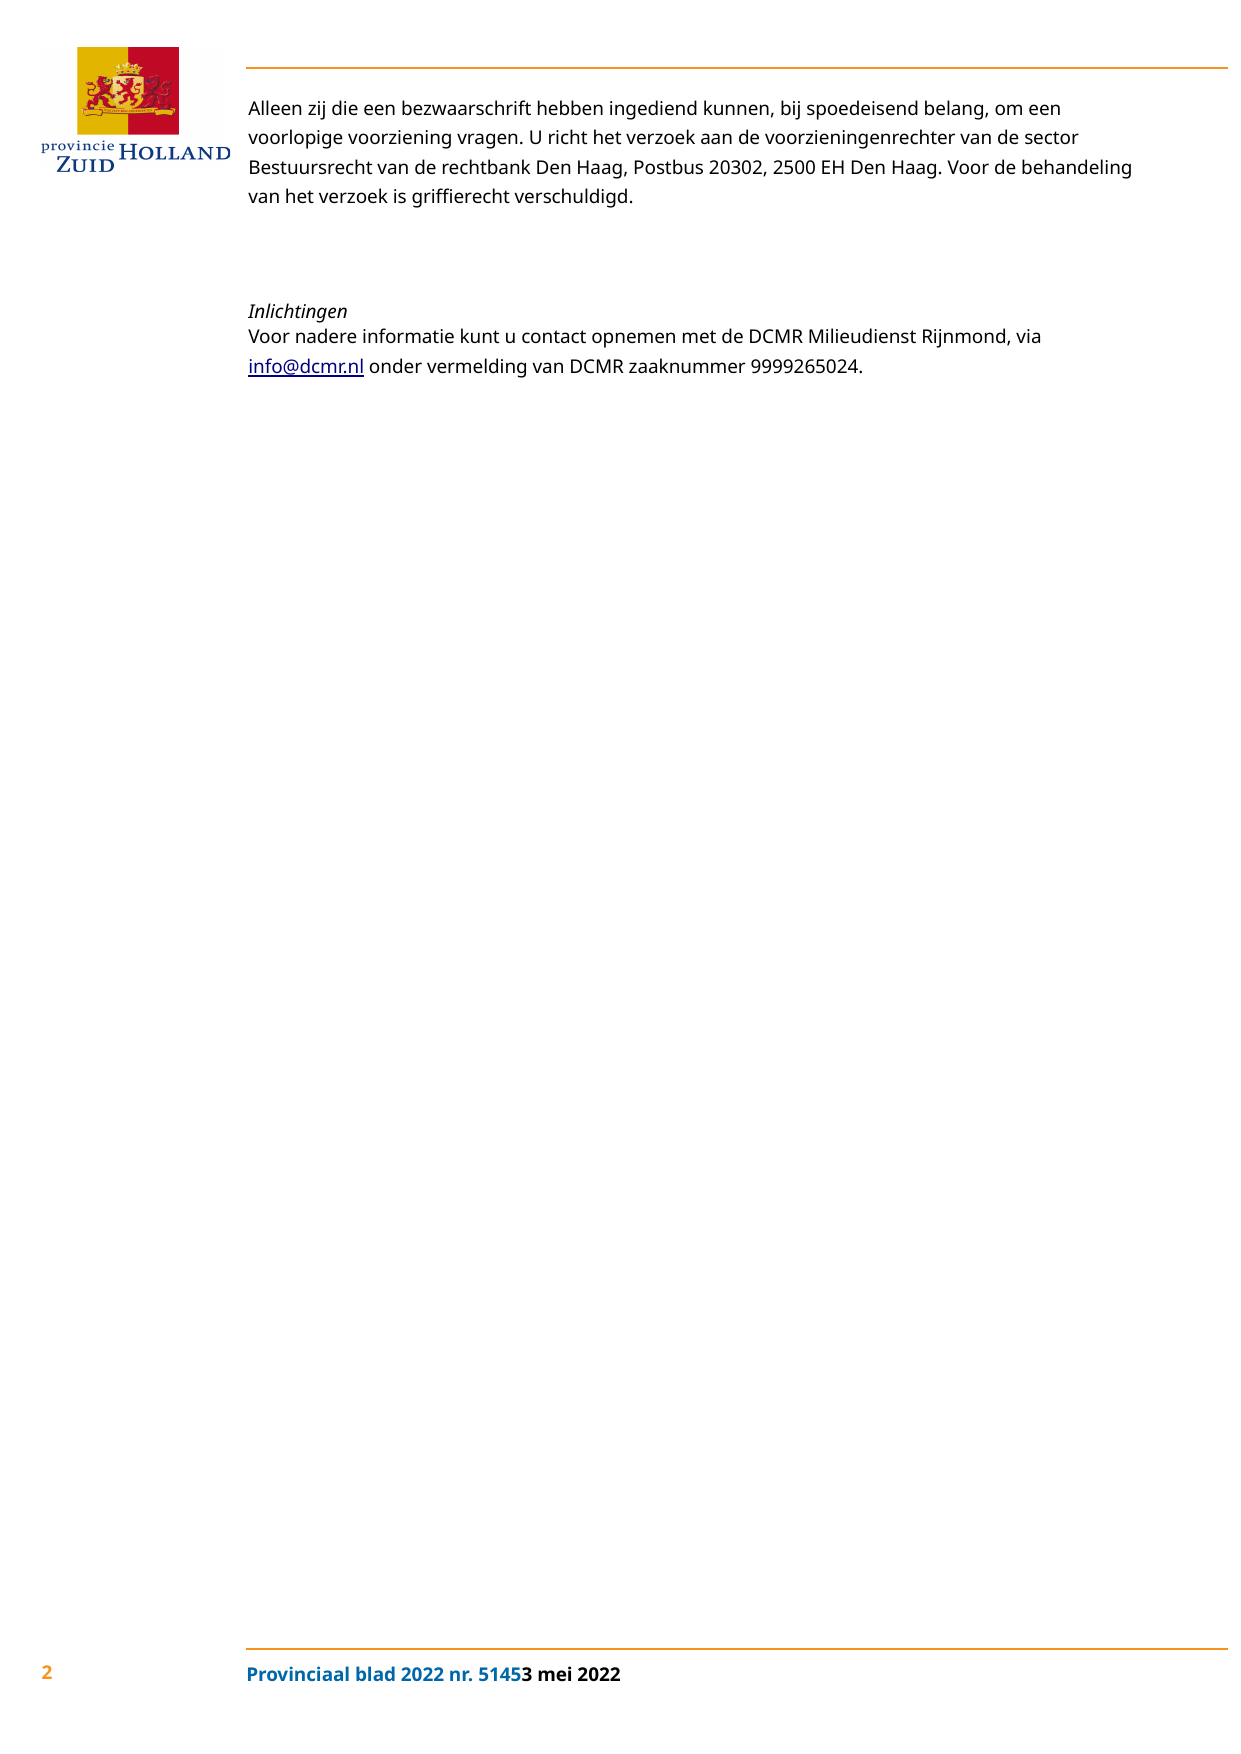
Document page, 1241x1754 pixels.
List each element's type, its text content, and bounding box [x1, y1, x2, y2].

text Alleen zij die een bezwaarschrift hebben ingediend kunnen, bij spoedeisend belang, om een voorlopige voorziening vragen. U richt het verzoek aan de voorzieningenrechter van de sector Bestuursrecht van de rechtbank Den Haag, Postbus 20302, 2500 EH Den Haag. Voor de behandeling van het verzoek is griffierecht verschuldigd. [248, 95, 1152, 209]
picture [41, 47, 231, 172]
text Inlichtingen [248, 298, 1152, 324]
text Voor nadere informatie kunt u contact opnemen met de DCMR Milieudienst Rijnmond, via info@dcmr.nl onder vermelding van DCMR zaaknummer 9999265024. [248, 324, 1152, 379]
